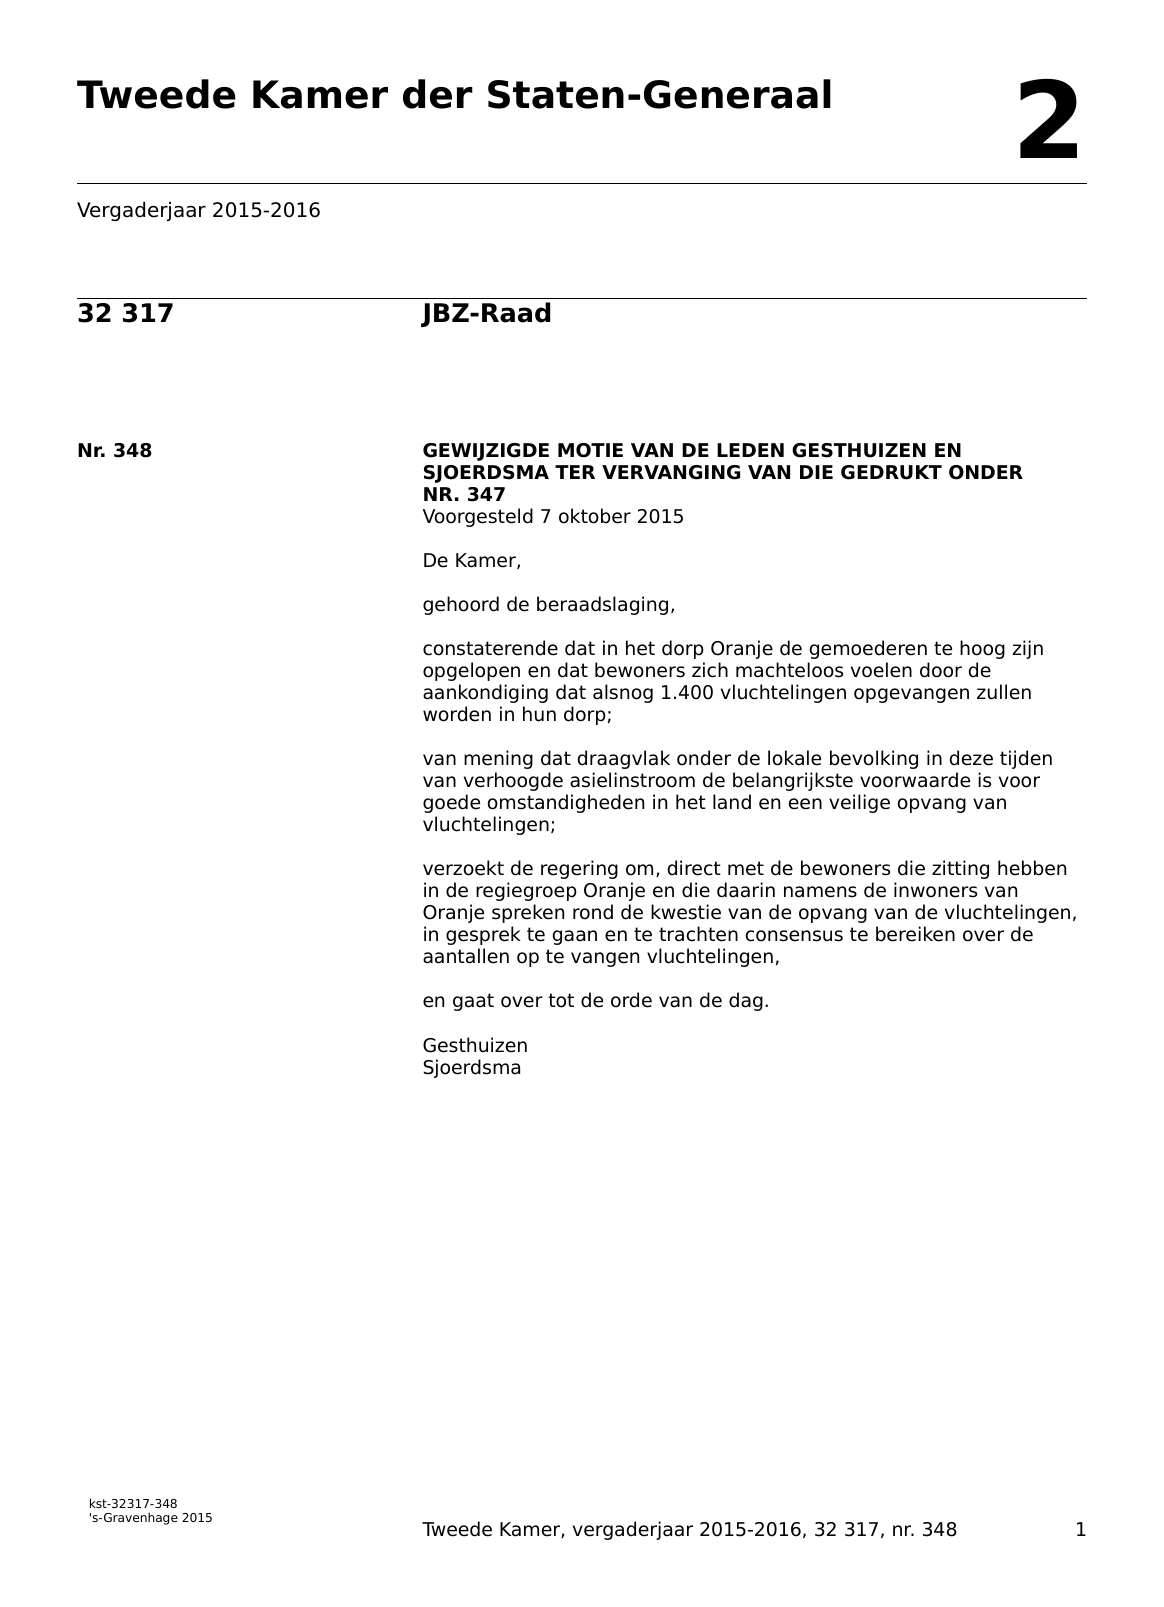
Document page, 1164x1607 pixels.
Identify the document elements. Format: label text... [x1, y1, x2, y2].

text van mening dat draagvlak onder de lokale bevolking in deze tijden van verhoogde asielinstroom de belangrijkste voorwaarde is voor goede omstandigheden in het land en een veilige opvang van vluchtelingen; [422, 748, 1087, 836]
table_header 2 [886, 59, 1087, 183]
text Voorgesteld 7 oktober 2015 [422, 506, 1087, 528]
text verzoekt de regering om, direct met de bewoners die zitting hebben in de regiegroep Oranje en die daarin namens de inwoners van Oranje spreken rond de kwestie van de opvang van de vluchtelingen, in gesprek te gaan en te trachten consensus te bereiken over de aantallen op te vangen vluchtelingen, [422, 858, 1087, 968]
table_cell Vergaderjaar 2015-2016 [77, 184, 1087, 298]
table_header Tweede Kamer der Staten-Generaal [77, 59, 886, 183]
subtitle 32 317 JBZ-Raad [77, 299, 1087, 329]
text gehoord de beraadslaging, [422, 594, 1087, 616]
text De Kamer, [422, 550, 1087, 572]
text kst-32317-348 [88, 1497, 323, 1511]
text 's-Gravenhage 2015 [88, 1511, 323, 1525]
subtitle Nr. 348 GEWIJZIGDE MOTIE VAN DE LEDEN GESTHUIZEN EN SJOERDSMA TER VERVANGING VAN DIE GEDRUKT ONDER NR. 347 [77, 440, 1087, 506]
text Sjoerdsma [422, 1057, 1087, 1078]
text Gesthuizen [422, 1034, 1087, 1057]
text constaterende dat in het dorp Oranje de gemoederen te hoog zijn opgelopen en dat bewoners zich machteloos voelen door de aankondiging dat alsnog 1.400 vluchtelingen opgevangen zullen worden in hun dorp; [422, 638, 1087, 726]
text en gaat over tot de orde van de dag. [422, 990, 1087, 1012]
